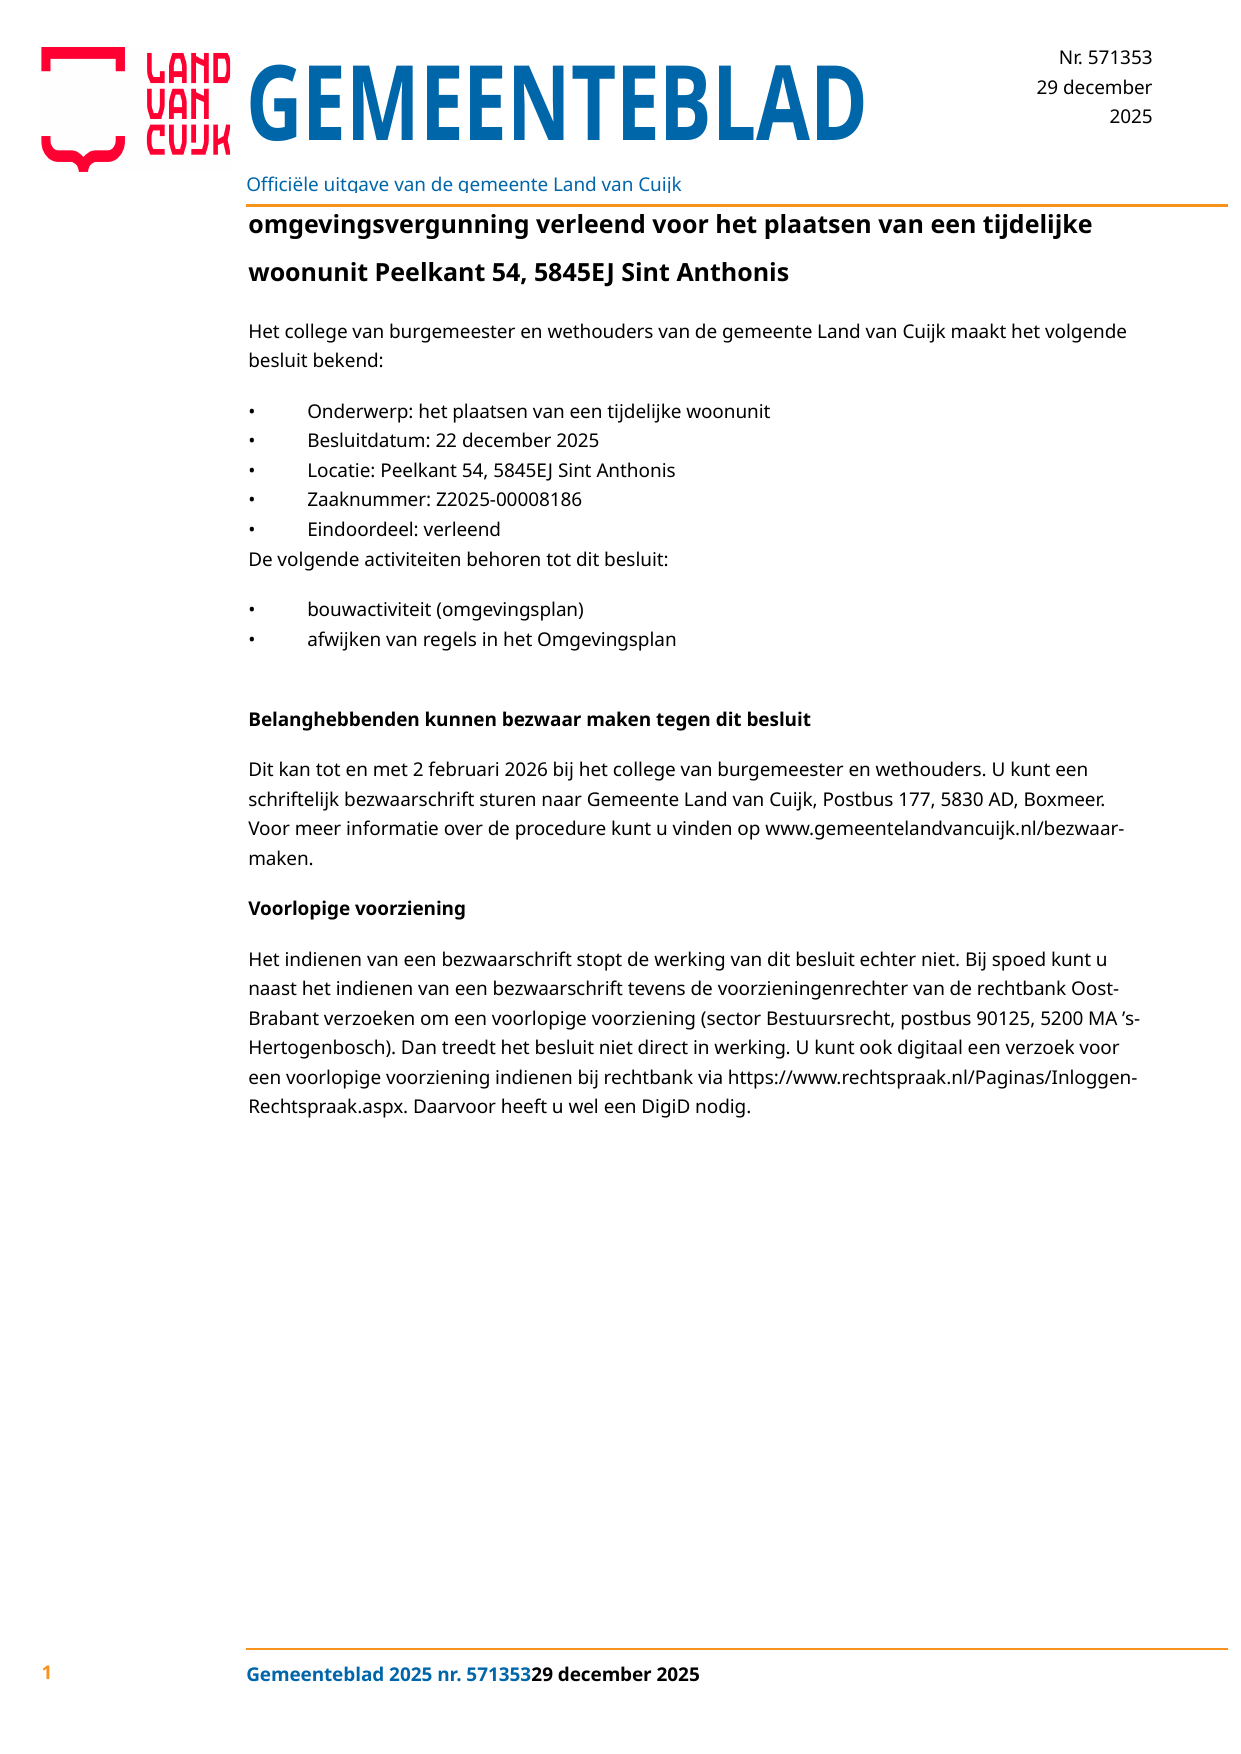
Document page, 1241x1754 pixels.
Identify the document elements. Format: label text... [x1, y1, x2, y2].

picture [41, 47, 231, 172]
list Onderwerp: het plaatsen van een tijdelijke woonunit [248, 398, 1152, 424]
text Belanghebbenden kunnen bezwaar maken tegen dit besluit [248, 706, 1152, 732]
list Eindoordeel: verleend [248, 516, 1152, 542]
list Locatie: Peelkant 54, 5845EJ Sint Anthonis [248, 457, 1152, 483]
text Het indienen van een bezwaarschrift stopt de werking van dit besluit echter niet. Bij spoed kunt u naast het indienen van een bezwaarschrift tevens de voorzieningenrechter van de rechtbank Oost-Brabant verzoeken om een voorlopige voorziening (sector Bestuursrecht, postbus 90125, 5200 MA ’s-Hertogenbosch). Dan treedt het besluit niet direct in werking. U kunt ook digitaal een verzoek voor een voorlopige voorziening indienen bij rechtbank via https://www.rechtspraak.nl/Paginas/Inloggen-Rechtspraak.aspx. Daarvoor heeft u wel een DigiD nodig. [248, 946, 1152, 1119]
text Dit kan tot en met 2 februari 2026 bij het college van burgemeester en wethouders. U kunt een schriftelijk bezwaarschrift sturen naar Gemeente Land van Cuijk, Postbus 177, 5830 AD, Boxmeer. Voor meer informatie over de procedure kunt u vinden op www.gemeentelandvancuijk.nl/bezwaar-maken. [248, 756, 1152, 871]
text omgevingsvergunning verleend voor het plaatsen van een tijdelijke woonunit Peelkant 54, 5845EJ Sint Anthonis [248, 207, 1152, 288]
text De volgende activiteiten behoren tot dit besluit: [248, 546, 1152, 572]
list Zaaknummer: Z2025-00008186 [248, 487, 1152, 512]
text Het college van burgemeester en wethouders van de gemeente Land van Cuijk maakt het volgende besluit bekend: [248, 318, 1152, 373]
text Voorlopige voorziening [248, 895, 1152, 921]
list Besluitdatum: 22 december 2025 [248, 427, 1152, 453]
list bouwactiviteit (omgevingsplan) [248, 596, 1152, 622]
list afwijken van regels in het Omgevingsplan [248, 626, 1152, 652]
